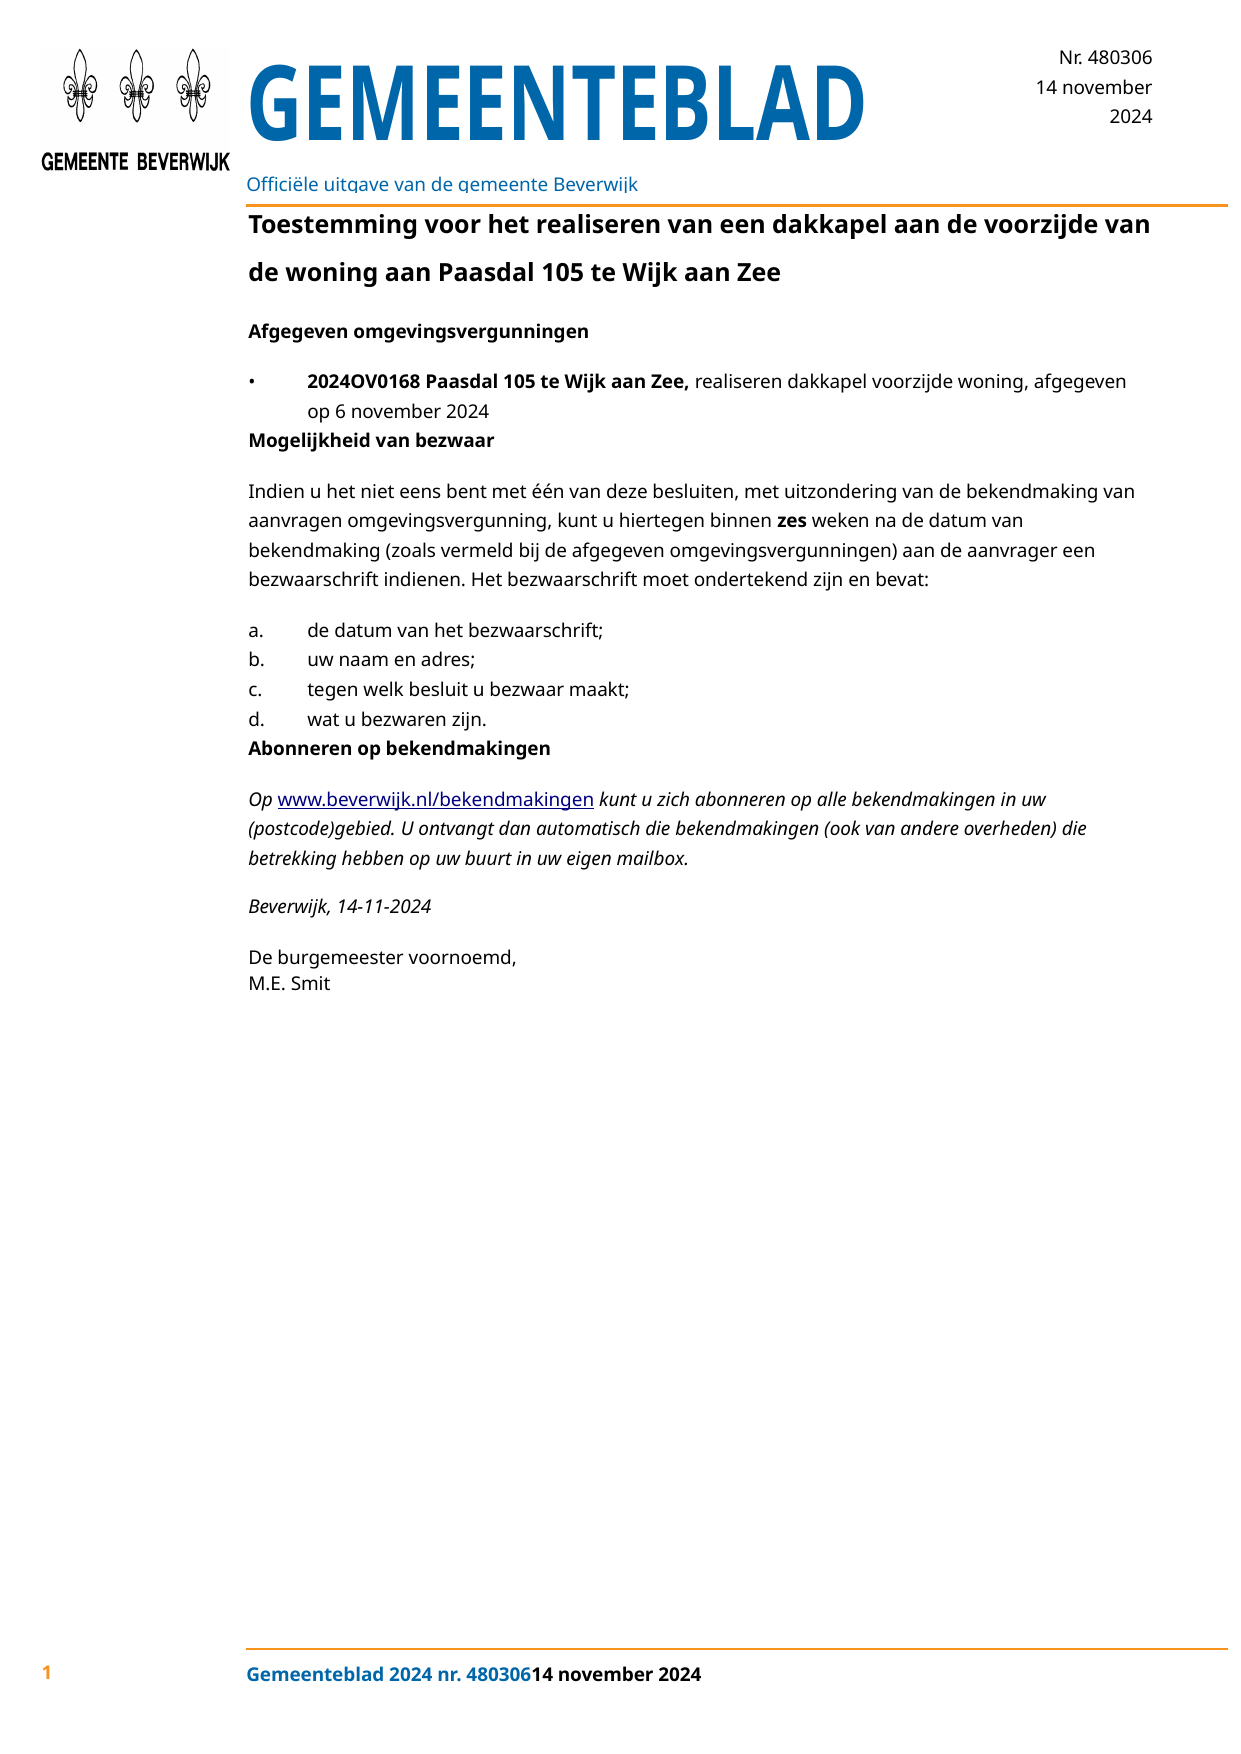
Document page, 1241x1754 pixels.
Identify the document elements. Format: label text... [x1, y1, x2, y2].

list 2024OV0168 Paasdal 105 te Wijk aan Zee, realiseren dakkapel voorzijde woning, afgegeven op 6 november 2024 [248, 368, 1152, 424]
text Mogelijkheid van bezwaar [248, 427, 1152, 453]
text Op www.beverwijk.nl/bekendmakingen kunt u zich abonneren op alle bekendmakingen in uw (postcode)gebied. U ontvangt dan automatisch die bekendmakingen (ook van andere overheden) die betrekking hebben op uw buurt in uw eigen mailbox. [248, 786, 1152, 871]
list de datum van het bezwaarschrift; [248, 617, 1152, 643]
text Beverwijk, 14-11-2024 [248, 893, 1152, 918]
text M.E. Smit [248, 970, 1152, 996]
text Afgegeven omgevingsvergunningen [248, 318, 1152, 344]
text Abonneren op bekendmakingen [248, 735, 1152, 761]
list uw naam en adres; [248, 647, 1152, 672]
text Toestemming voor het realiseren van een dakkapel aan de voorzijde van de woning aan Paasdal 105 te Wijk aan Zee [248, 207, 1152, 288]
list tegen welk besluit u bezwaar maakt; [248, 676, 1152, 702]
list wat u bezwaren zijn. [248, 706, 1152, 732]
text Indien u het niet eens bent met één van deze besluiten, met uitzondering van de bekendmaking van aanvragen omgevingsvergunning, kunt u hiertegen binnen zes weken na de datum van bekendmaking (zoals vermeld bij de afgegeven omgevingsvergunningen) aan de aanvrager een bezwaarschrift indienen. Het bezwaarschrift moet ondertekend zijn en bevat: [248, 478, 1152, 592]
text De burgemeester voornoemd, [248, 944, 1152, 970]
picture [41, 47, 231, 172]
